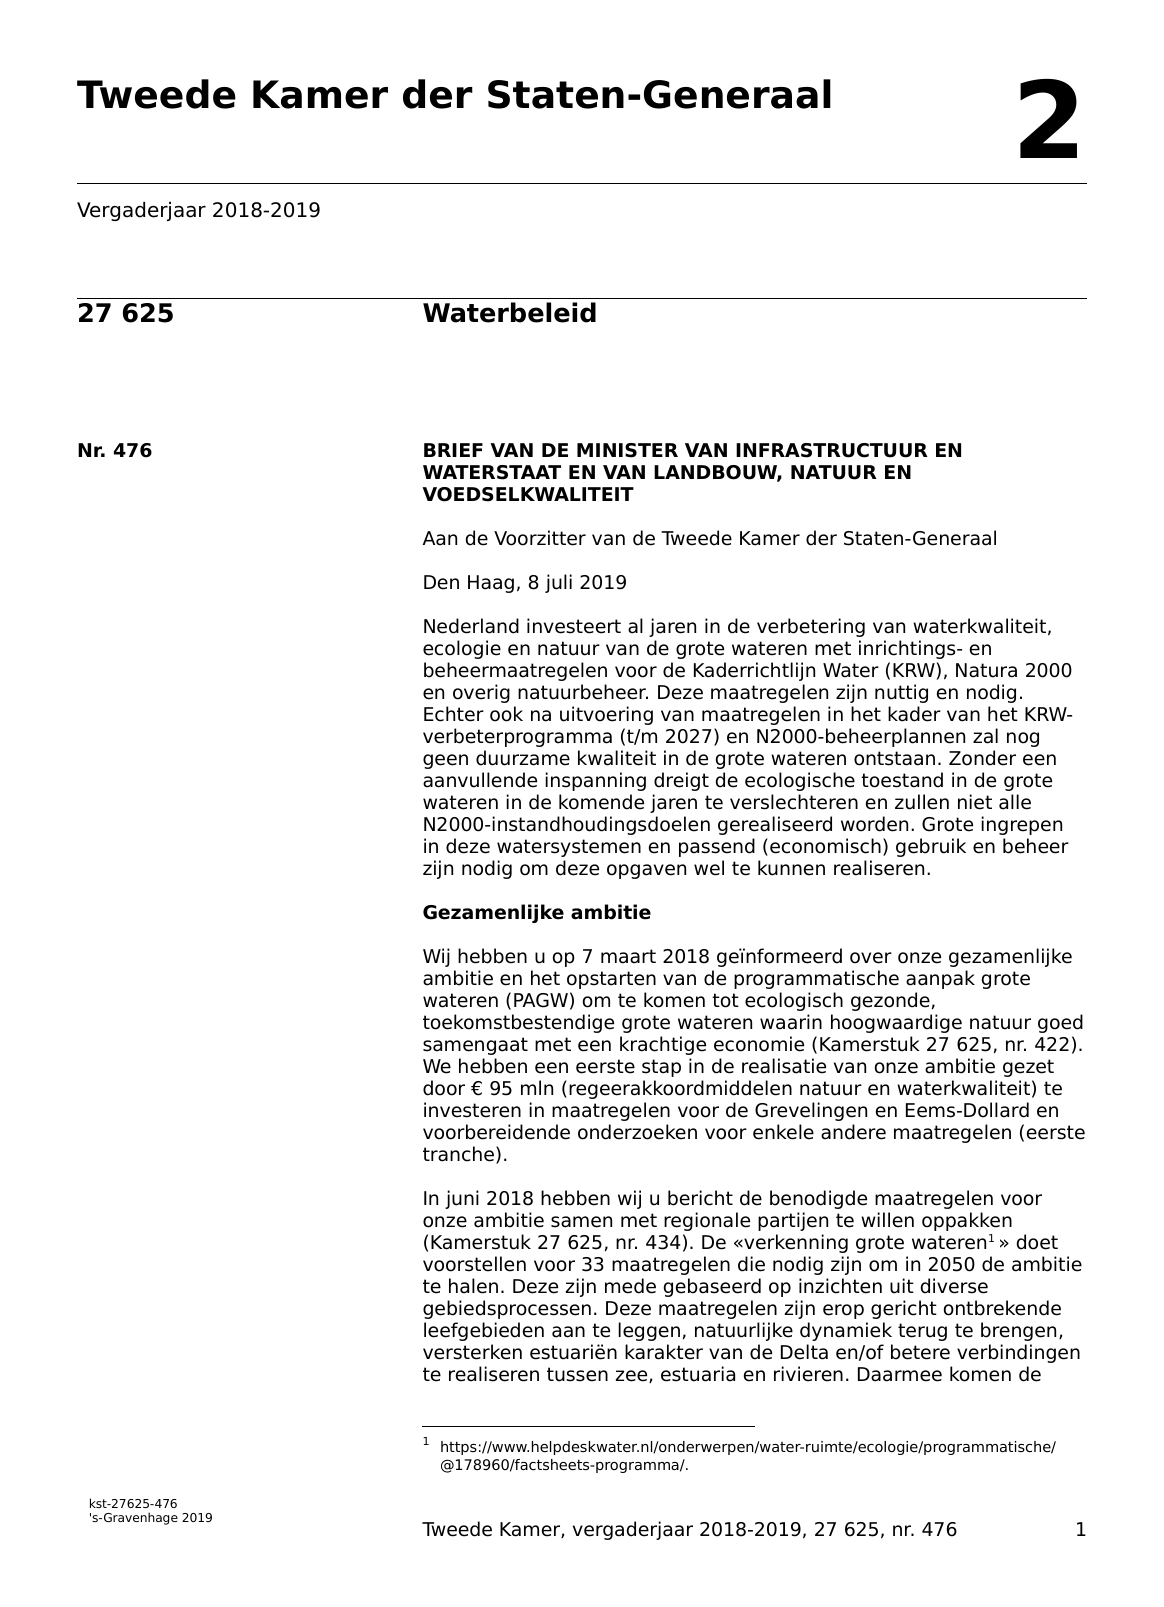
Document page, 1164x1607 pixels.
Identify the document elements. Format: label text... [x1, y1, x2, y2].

subtitle 27 625 Waterbeleid [77, 299, 1087, 329]
text https://www.helpdeskwater.nl/onderwerpen/water-ruimte/ecologie/programmatische/@178960/factsheets-programma/. [422, 1435, 1087, 1474]
text Aan de Voorzitter van de Tweede Kamer der Staten-Generaal [422, 528, 1087, 550]
table_header 2 [886, 59, 1087, 183]
text 's-Gravenhage 2019 [88, 1511, 323, 1525]
text kst-27625-476 [88, 1497, 323, 1511]
subtitle Nr. 476 BRIEF VAN DE MINISTER VAN INFRASTRUCTUUR EN WATERSTAAT EN VAN LANDBOUW, NATUUR EN VOEDSELKWALITEIT [77, 440, 1087, 506]
table_header Tweede Kamer der Staten-Generaal [77, 59, 886, 183]
subtitle Gezamenlijke ambitie [422, 902, 1087, 924]
text Wij hebben u op 7 maart 2018 geïnformeerd over onze gezamenlijke ambitie en het opstarten van de programmatische aanpak grote wateren (PAGW) om te komen tot ecologisch gezonde, toekomstbestendige grote wateren waarin hoogwaardige natuur goed samengaat met een krachtige economie (Kamerstuk 27 625, nr. 422). We hebben een eerste stap in de realisatie van onze ambitie gezet door € 95 mln (regeerakkoordmiddelen natuur en waterkwaliteit) te investeren in maatregelen voor de Grevelingen en Eems-Dollard en voorbereidende onderzoeken voor enkele andere maatregelen (eerste tranche). [422, 946, 1087, 1166]
text Nederland investeert al jaren in de verbetering van waterkwaliteit, ecologie en natuur van de grote wateren met inrichtings- en beheermaatregelen voor de Kaderrichtlijn Water (KRW), Natura 2000 en overig natuurbeheer. Deze maatregelen zijn nuttig en nodig. Echter ook na uitvoering van maatregelen in het kader van het KRW-verbeterprogramma (t/m 2027) en N2000-beheerplannen zal nog geen duurzame kwaliteit in de grote wateren ontstaan. Zonder een aanvullende inspanning dreigt de ecologische toestand in de grote wateren in de komende jaren te verslechteren en zullen niet alle N2000-instandhoudingsdoelen gerealiseerd worden. Grote ingrepen in deze watersystemen en passend (economisch) gebruik en beheer zijn nodig om deze opgaven wel te kunnen realiseren. [422, 616, 1087, 880]
table_cell Vergaderjaar 2018-2019 [77, 184, 1087, 298]
text Den Haag, 8 juli 2019 [422, 572, 1087, 594]
text In juni 2018 hebben wij u bericht de benodigde maatregelen voor onze ambitie samen met regionale partijen te willen oppakken (Kamerstuk 27 625, nr. 434). De «verkenning grote wateren» doet voorstellen voor 33 maatregelen die nodig zijn om in 2050 de ambitie te halen. Deze zijn mede gebaseerd op inzichten uit diverse gebiedsprocessen. Deze maatregelen zijn erop gericht ontbrekende leefgebieden aan te leggen, natuurlijke dynamiek terug te brengen, versterken estuariën karakter van de Delta en/of betere verbindingen te realiseren tussen zee, estuaria en rivieren. Daarmee komen de [422, 1188, 1087, 1386]
